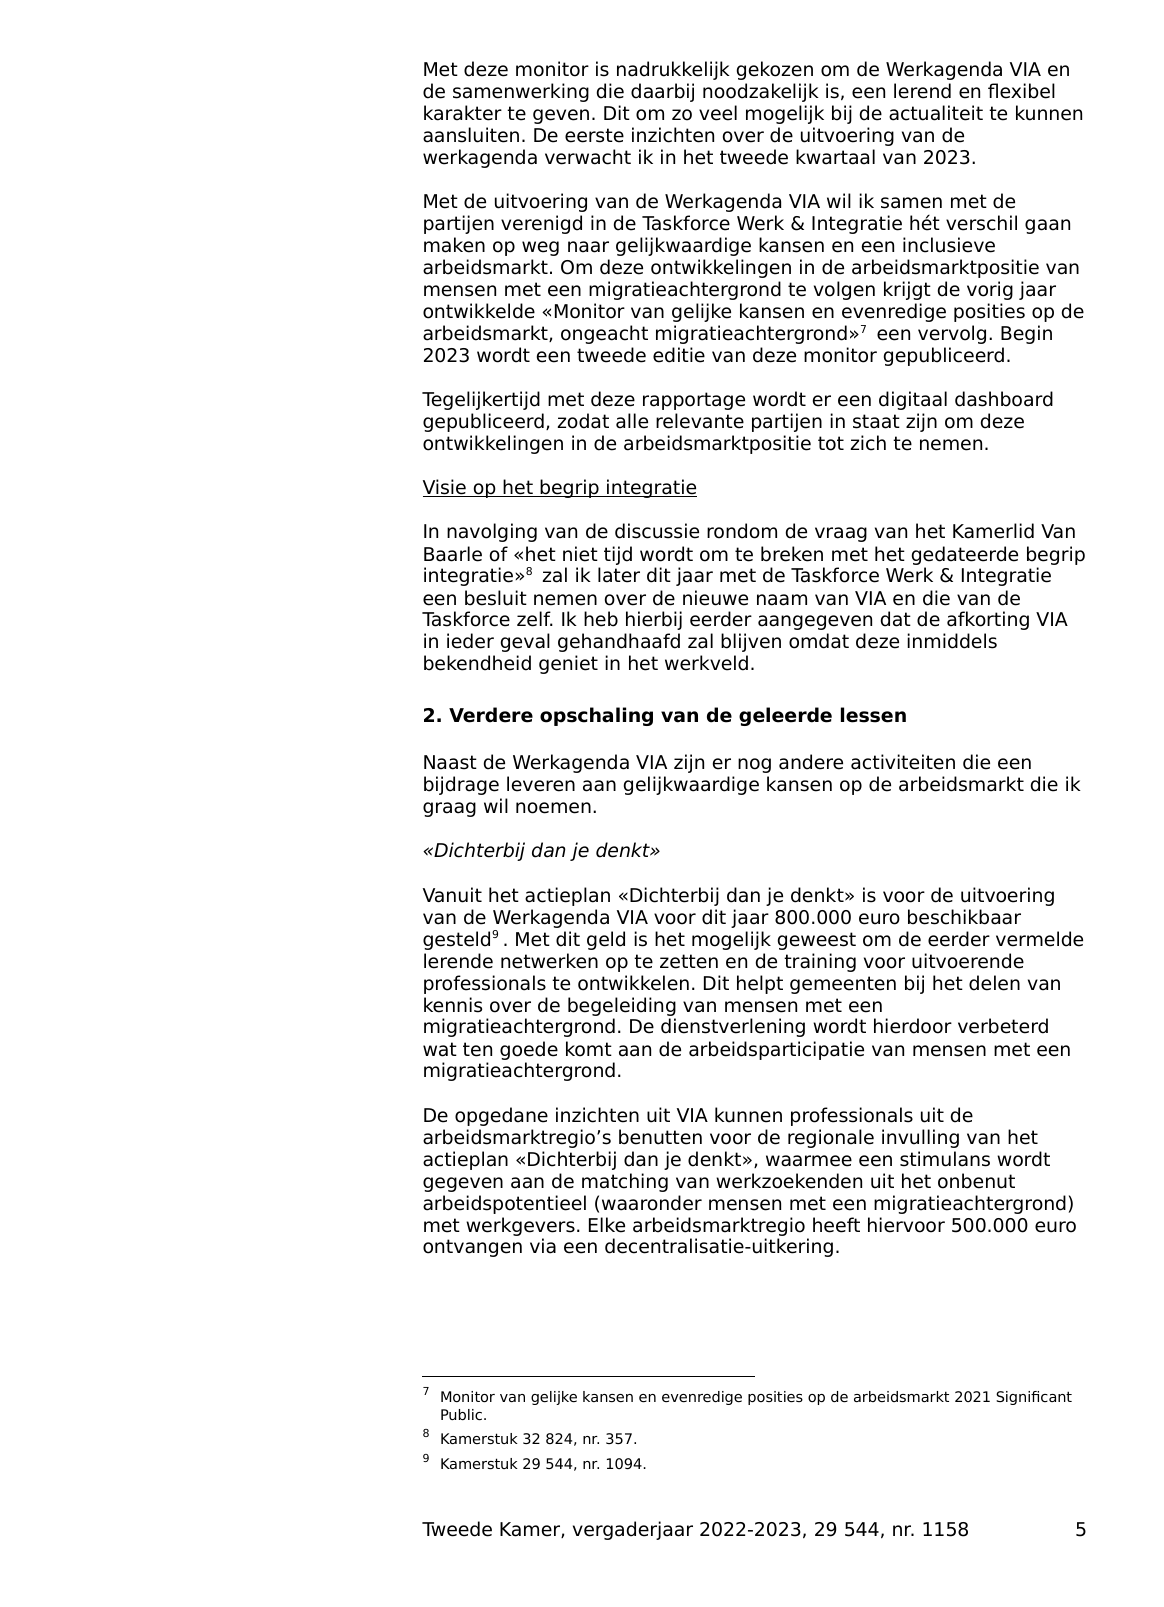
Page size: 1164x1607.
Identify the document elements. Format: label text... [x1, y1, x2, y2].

text Visie op het begrip integratie [422, 477, 1087, 499]
subtitle «Dichterbij dan je denkt» [422, 840, 1087, 862]
text Met deze monitor is nadrukkelijk gekozen om de Werkagenda VIA en de samenwerking die daarbij noodzakelijk is, een lerend en flexibel karakter te geven. Dit om zo veel mogelijk bij de actualiteit te kunnen aansluiten. De eerste inzichten over de uitvoering van de werkagenda verwacht ik in het tweede kwartaal van 2023. [422, 59, 1087, 169]
text Naast de Werkagenda VIA zijn er nog andere activiteiten die een bijdrage leveren aan gelijkwaardige kansen op de arbeidsmarkt die ik graag wil noemen. [422, 752, 1087, 818]
text Met de uitvoering van de Werkagenda VIA wil ik samen met de partijen verenigd in de Taskforce Werk & Integratie hét verschil gaan maken op weg naar gelijkwaardige kansen en een inclusieve arbeidsmarkt. Om deze ontwikkelingen in de arbeidsmarktpositie van mensen met een migratieachtergrond te volgen krijgt de vorig jaar ontwikkelde «Monitor van gelijke kansen en evenredige posities op de arbeidsmarkt, ongeacht migratieachtergrond» een vervolg. Begin 2023 wordt een tweede editie van deze monitor gepubliceerd. [422, 191, 1087, 367]
text Vanuit het actieplan «Dichterbij dan je denkt» is voor de uitvoering van de Werkagenda VIA voor dit jaar 800.000 euro beschikbaar gesteld. Met dit geld is het mogelijk geweest om de eerder vermelde lerende netwerken op te zetten en de training voor uitvoerende professionals te ontwikkelen. Dit helpt gemeenten bij het delen van kennis over de begeleiding van mensen met een migratieachtergrond. De dienstverlening wordt hierdoor verbeterd wat ten goede komt aan de arbeidsparticipatie van mensen met een migratieachtergrond. [422, 884, 1087, 1082]
text In navolging van de discussie rondom de vraag van het Kamerlid Van Baarle of «het niet tijd wordt om te breken met het gedateerde begrip integratie» zal ik later dit jaar met de Taskforce Werk & Integratie een besluit nemen over de nieuwe naam van VIA en die van de Taskforce zelf. Ik heb hierbij eerder aangegeven dat de afkorting VIA in ieder geval gehandhaafd zal blijven omdat deze inmiddels bekendheid geniet in het werkveld. [422, 521, 1087, 675]
subtitle 2. Verdere opschaling van de geleerde lessen [422, 705, 1087, 727]
text Kamerstuk 29 544, nr. 1094. [422, 1452, 1087, 1474]
text Kamerstuk 32 824, nr. 357. [422, 1427, 1087, 1449]
text De opgedane inzichten uit VIA kunnen professionals uit de arbeidsmarktregio’s benutten voor de regionale invulling van het actieplan «Dichterbij dan je denkt», waarmee een stimulans wordt gegeven aan de matching van werkzoekenden uit het onbenut arbeidspotentieel (waaronder mensen met een migratieachtergrond) met werkgevers. Elke arbeidsmarktregio heeft hiervoor 500.000 euro ontvangen via een decentralisatie-uitkering. [422, 1104, 1087, 1258]
text Monitor van gelijke kansen en evenredige posities op de arbeidsmarkt 2021 Significant Public. [422, 1385, 1087, 1424]
text Tegelijkertijd met deze rapportage wordt er een digitaal dashboard gepubliceerd, zodat alle relevante partijen in staat zijn om deze ontwikkelingen in de arbeidsmarktpositie tot zich te nemen. [422, 389, 1087, 455]
